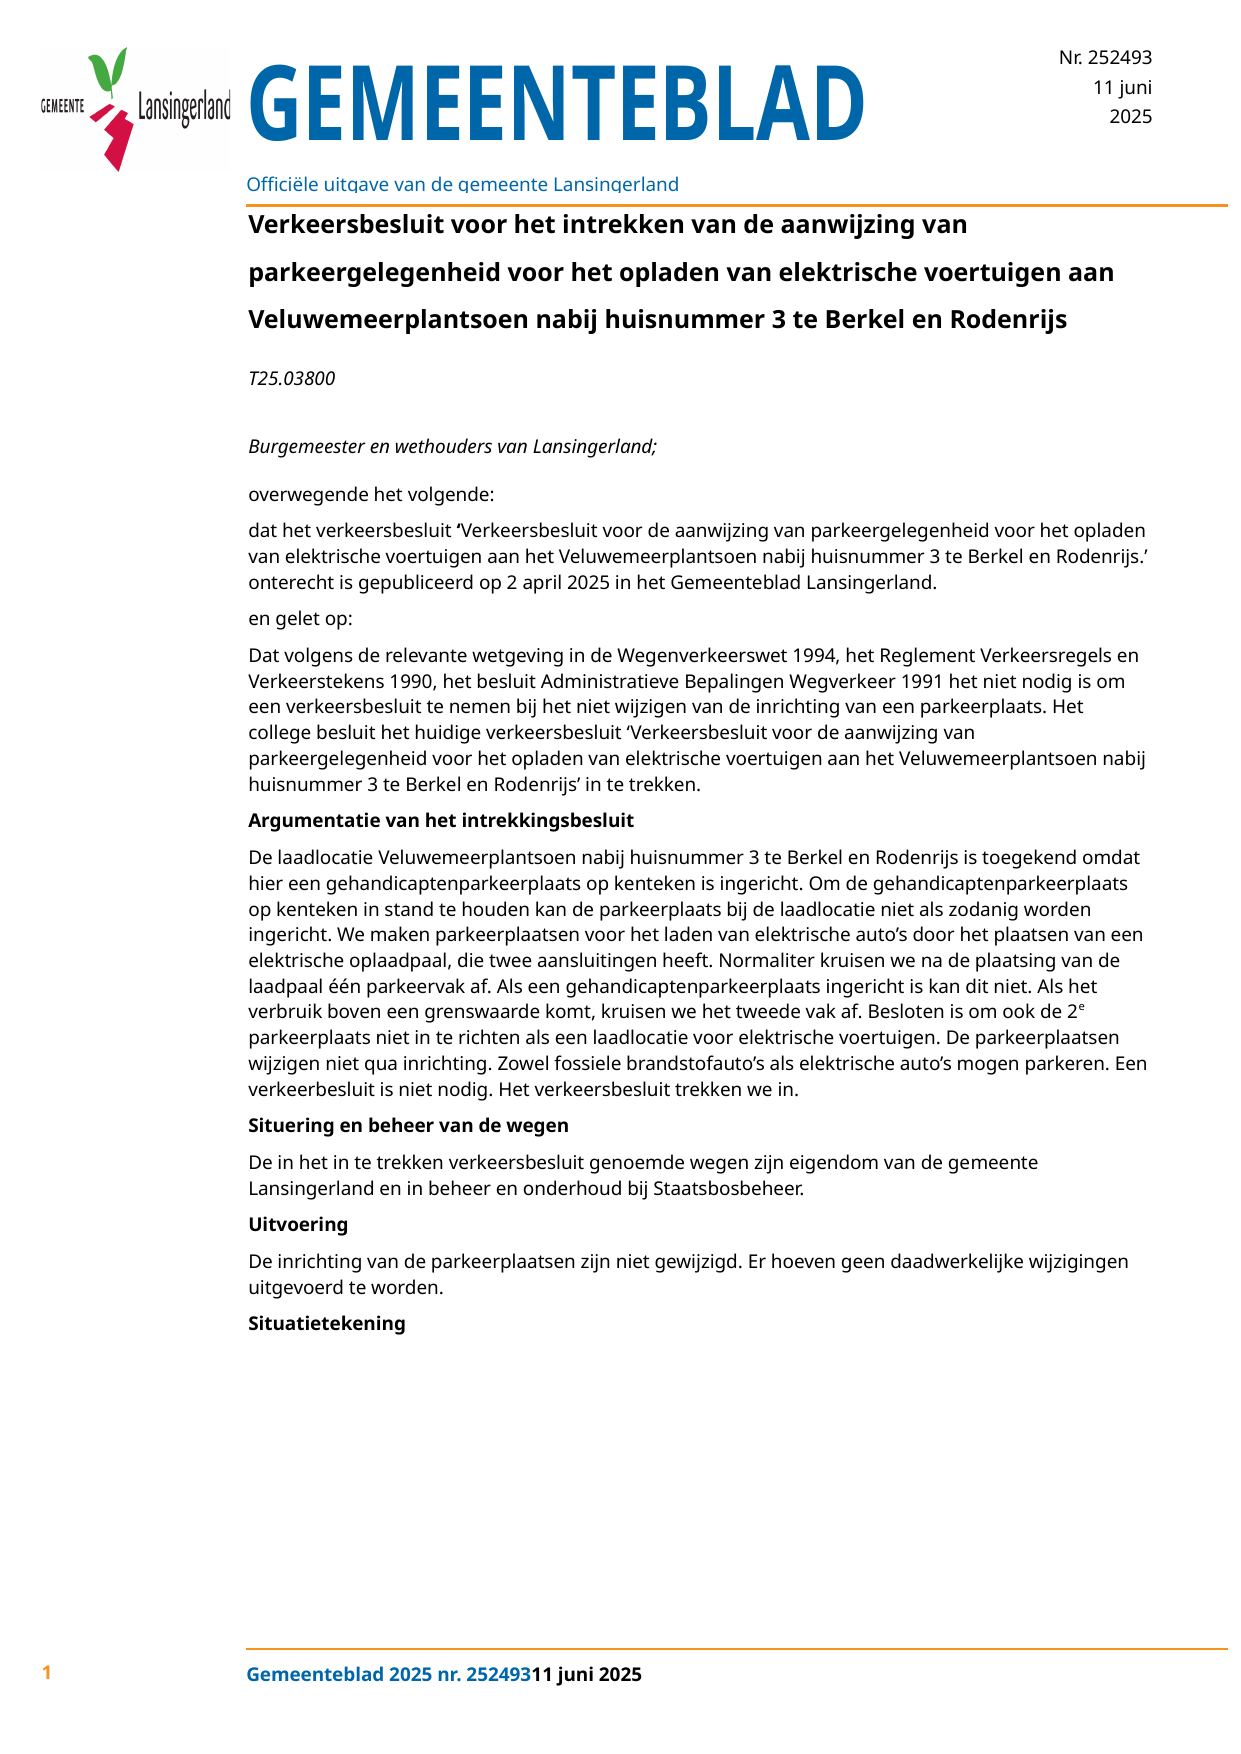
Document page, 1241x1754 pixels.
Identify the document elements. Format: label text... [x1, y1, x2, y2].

text De laadlocatie Veluwemeerplantsoen nabij huisnummer 3 te Berkel en Rodenrijs is toegekend omdat hier een gehandicaptenparkeerplaats op kenteken is ingericht. Om de gehandicaptenparkeerplaats op kenteken in stand te houden kan de parkeerplaats bij de laadlocatie niet als zodanig worden ingericht. We maken parkeerplaatsen voor het laden van elektrische auto’s door het plaatsen van een elektrische oplaadpaal, die twee aansluitingen heeft. Normaliter kruisen we na de plaatsing van de laadpaal één parkeervak af. Als een gehandicaptenparkeerplaats ingericht is kan dit niet. Als het verbruik boven een grenswaarde komt, kruisen we het tweede vak af. Besloten is om ook de 2e parkeerplaats niet in te richten als een laadlocatie voor elektrische voertuigen. De parkeerplaatsen wijzigen niet qua inrichting. Zowel fossiele brandstofauto’s als elektrische auto’s mogen parkeren. Een verkeerbesluit is niet nodig. Het verkeersbesluit trekken we in. [248, 844, 1152, 1102]
text De in het in te trekken verkeersbesluit genoemde wegen zijn eigendom van de ge­meente Lansingerland en in beheer en onderhoud bij Staatsbosbeheer. [248, 1149, 1152, 1201]
text T25.03800 [248, 366, 1152, 391]
text Situatietekening [248, 1311, 1152, 1336]
text Uitvoering [248, 1212, 1152, 1237]
text Burgemeester en wethouders van Lansingerland; [248, 433, 1152, 459]
text Verkeersbesluit voor het intrekken van de aanwijzing van parkeergelegenheid voor het opladen van elektrische voertuigen aan Veluwemeerplantsoen nabij huisnummer 3 te Berkel en Rodenrijs [248, 207, 1152, 336]
text Argumentatie van het intrekkingsbesluit [248, 808, 1152, 833]
text Situering en beheer van de wegen [248, 1112, 1152, 1138]
text en gelet op: [248, 606, 1152, 631]
text De inrichting van de parkeerplaatsen zijn niet gewijzigd. Er hoeven geen daadwerkelijke wijzigingen uitgevoerd te worden. [248, 1248, 1152, 1300]
text dat het verkeersbesluit ‘Verkeersbesluit voor de aanwijzing van parkeergelegenheid voor het opladen van elektrische voertuigen aan het Veluwemeerplantsoen nabij huisnummer 3 te Berkel en Rodenrijs.’ onterecht is gepubliceerd op 2 april 2025 in het Gemeenteblad Lansingerland. [248, 517, 1152, 595]
picture [41, 47, 231, 172]
text Dat volgens de relevante wetgeving in de Wegenverkeerswet 1994, het Reglement Verkeersregels en Verkeerstekens 1990, het besluit Administratieve Bepalingen Wegverkeer 1991 het niet nodig is om een verkeersbesluit te nemen bij het niet wijzigen van de inrichting van een parkeerplaats. Het college besluit het huidige verkeersbesluit ‘Verkeersbesluit voor de aanwijzing van parkeergelegenheid voor het opladen van elektrische voertuigen aan het Veluwemeerplantsoen nabij huisnummer 3 te Berkel en Rodenrijs’ in te trekken. [248, 642, 1152, 797]
text overwegende het volgende: [248, 481, 1152, 507]
